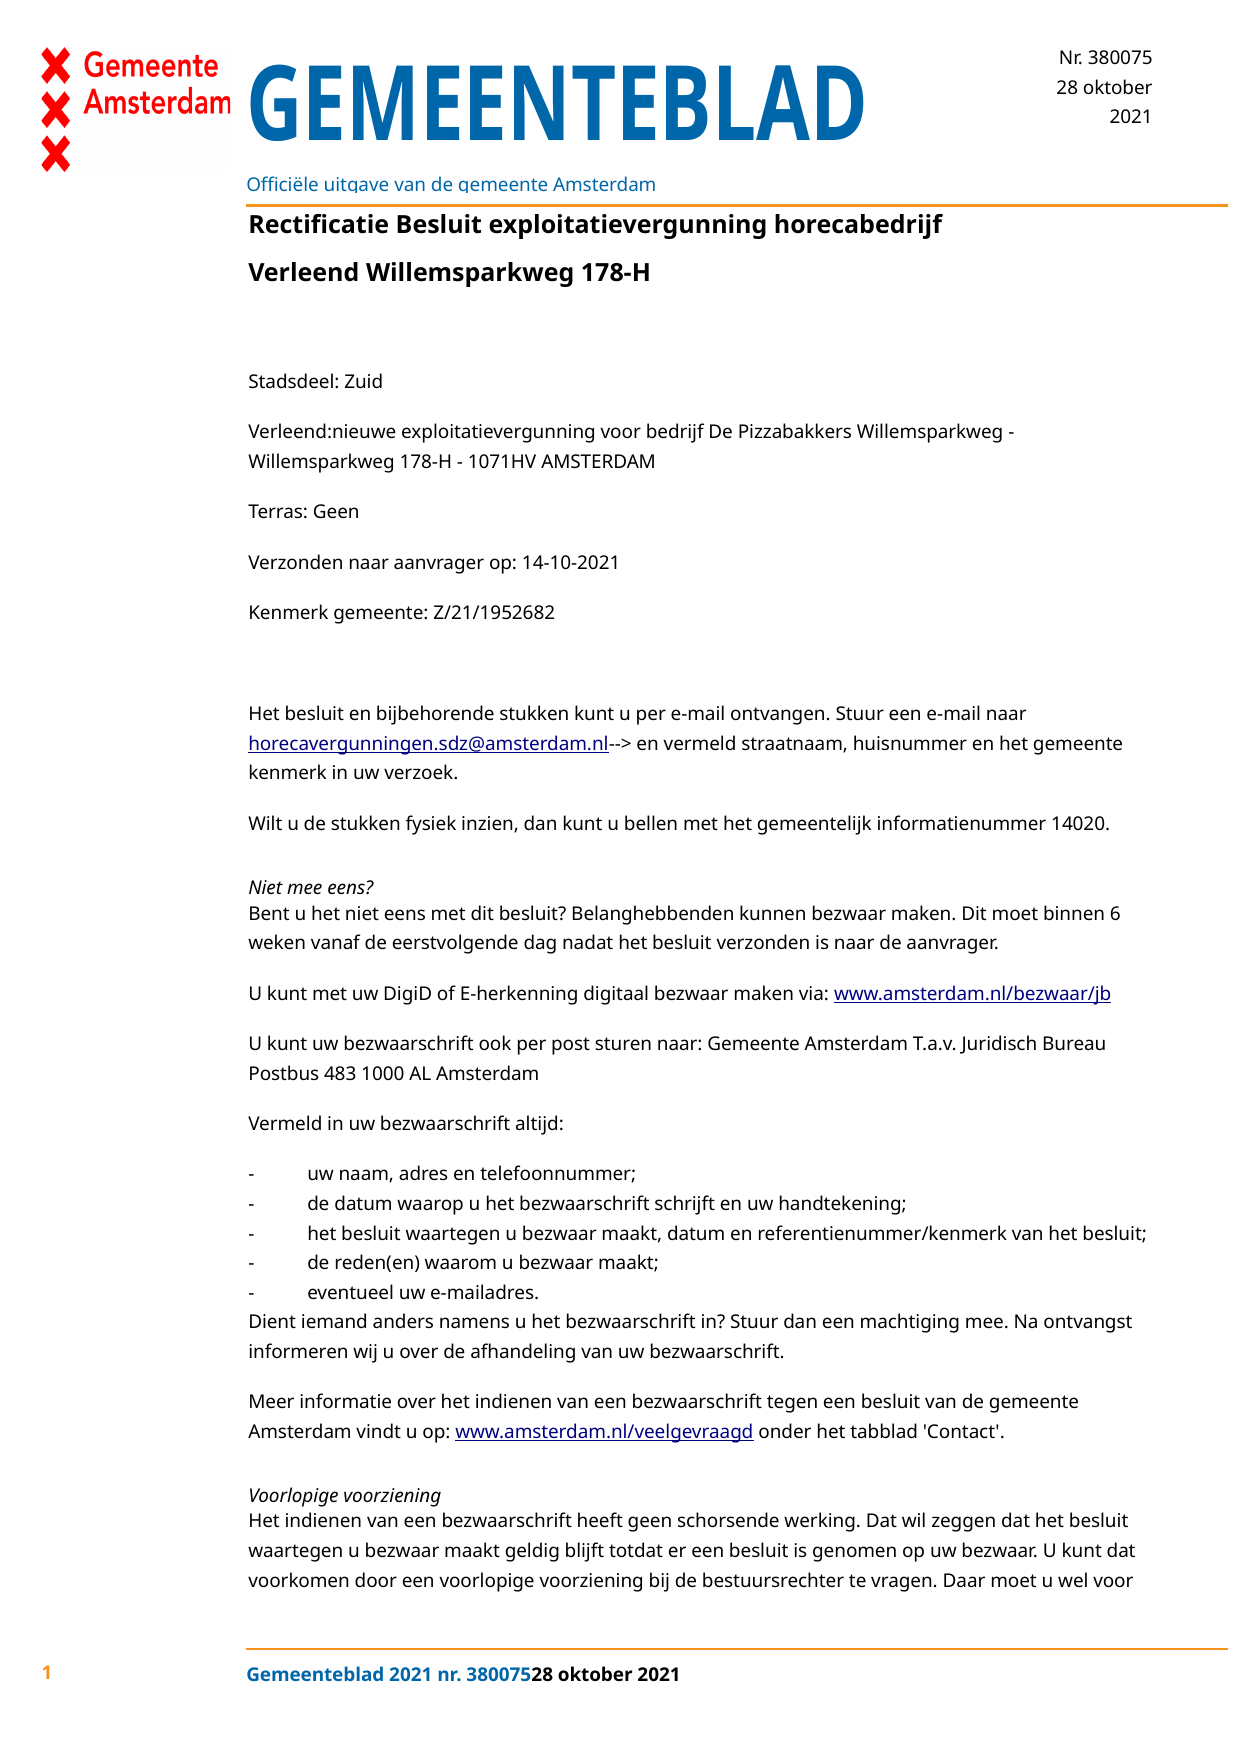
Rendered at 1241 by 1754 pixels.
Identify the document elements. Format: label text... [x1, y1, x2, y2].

text U kunt met uw DigiD of E-herkenning digitaal bezwaar maken via: www.amsterdam.nl/bezwaar/jb [248, 980, 1152, 1005]
text Meer informatie over het indienen van een bezwaarschrift tegen een besluit van de gemeente Amsterdam vindt u op: www.amsterdam.nl/veelgevraagd onder het tabblad 'Contact'. [248, 1388, 1152, 1444]
text Stadsdeel: Zuid [248, 368, 1152, 394]
text Niet mee eens? [248, 874, 1152, 900]
text Wilt u de stukken fysiek inzien, dan kunt u bellen met het gemeentelijk informatienummer 14020. [248, 810, 1152, 836]
text Terras: Geen [248, 499, 1152, 524]
picture [41, 47, 231, 172]
text U kunt uw bezwaarschrift ook per post sturen naar: Gemeente Amsterdam T.a.v. Juridisch Bureau Postbus 483 1000 AL Amsterdam [248, 1030, 1152, 1085]
text Dient iemand anders namens u het bezwaarschrift in? Stuur dan een machtiging mee. Na ontvangst informeren wij u over de afhandeling van uw bezwaarschrift. [248, 1308, 1152, 1364]
text Het besluit en bijbehorende stukken kunt u per e-mail ontvangen. Stuur een e-mail naar horecavergunningen.sdz@amsterdam.nl--> en vermeld straatnaam, huisnummer en het gemeente kenmerk in uw verzoek. [248, 700, 1152, 785]
text Bent u het niet eens met dit besluit? Belanghebbenden kunnen bezwaar maken. Dit moet binnen 6 weken vanaf de eerstvolgende dag nadat het besluit verzonden is naar de aanvrager. [248, 900, 1152, 955]
list de datum waarop u het bezwaarschrift schrijft en uw handtekening; [248, 1190, 1152, 1216]
text Voorlopige voorziening [248, 1482, 1152, 1508]
text Vermeld in uw bezwaarschrift altijd: [248, 1110, 1152, 1136]
list eventueel uw e-mailadres. [248, 1279, 1152, 1304]
text Verzonden naar aanvrager op: 14-10-2021 [248, 549, 1152, 575]
text Het indienen van een bezwaarschrift heeft geen schorsende werking. Dat wil zeggen dat het besluit waartegen u bezwaar maakt geldig blijft totdat er een besluit is genomen op uw bezwaar. U kunt dat voorkomen door een voorlopige voorziening bij de bestuursrechter te vragen. Daar moet u wel voor [248, 1508, 1152, 1593]
list het besluit waartegen u bezwaar maakt, datum en referentienummer/kenmerk van het besluit; [248, 1220, 1152, 1245]
text Verleend:nieuwe exploitatievergunning voor bedrijf De Pizzabakkers Willemsparkweg - Willemsparkweg 178-H - 1071HV AMSTERDAM [248, 419, 1152, 474]
list de reden(en) waarom u bezwaar maakt; [248, 1249, 1152, 1275]
list uw naam, adres en telefoonnummer; [248, 1161, 1152, 1186]
text Rectificatie Besluit exploitatievergunning horecabedrijf Verleend Willemsparkweg 178-H [248, 207, 1152, 288]
text Kenmerk gemeente: Z/21/1952682 [248, 599, 1152, 625]
